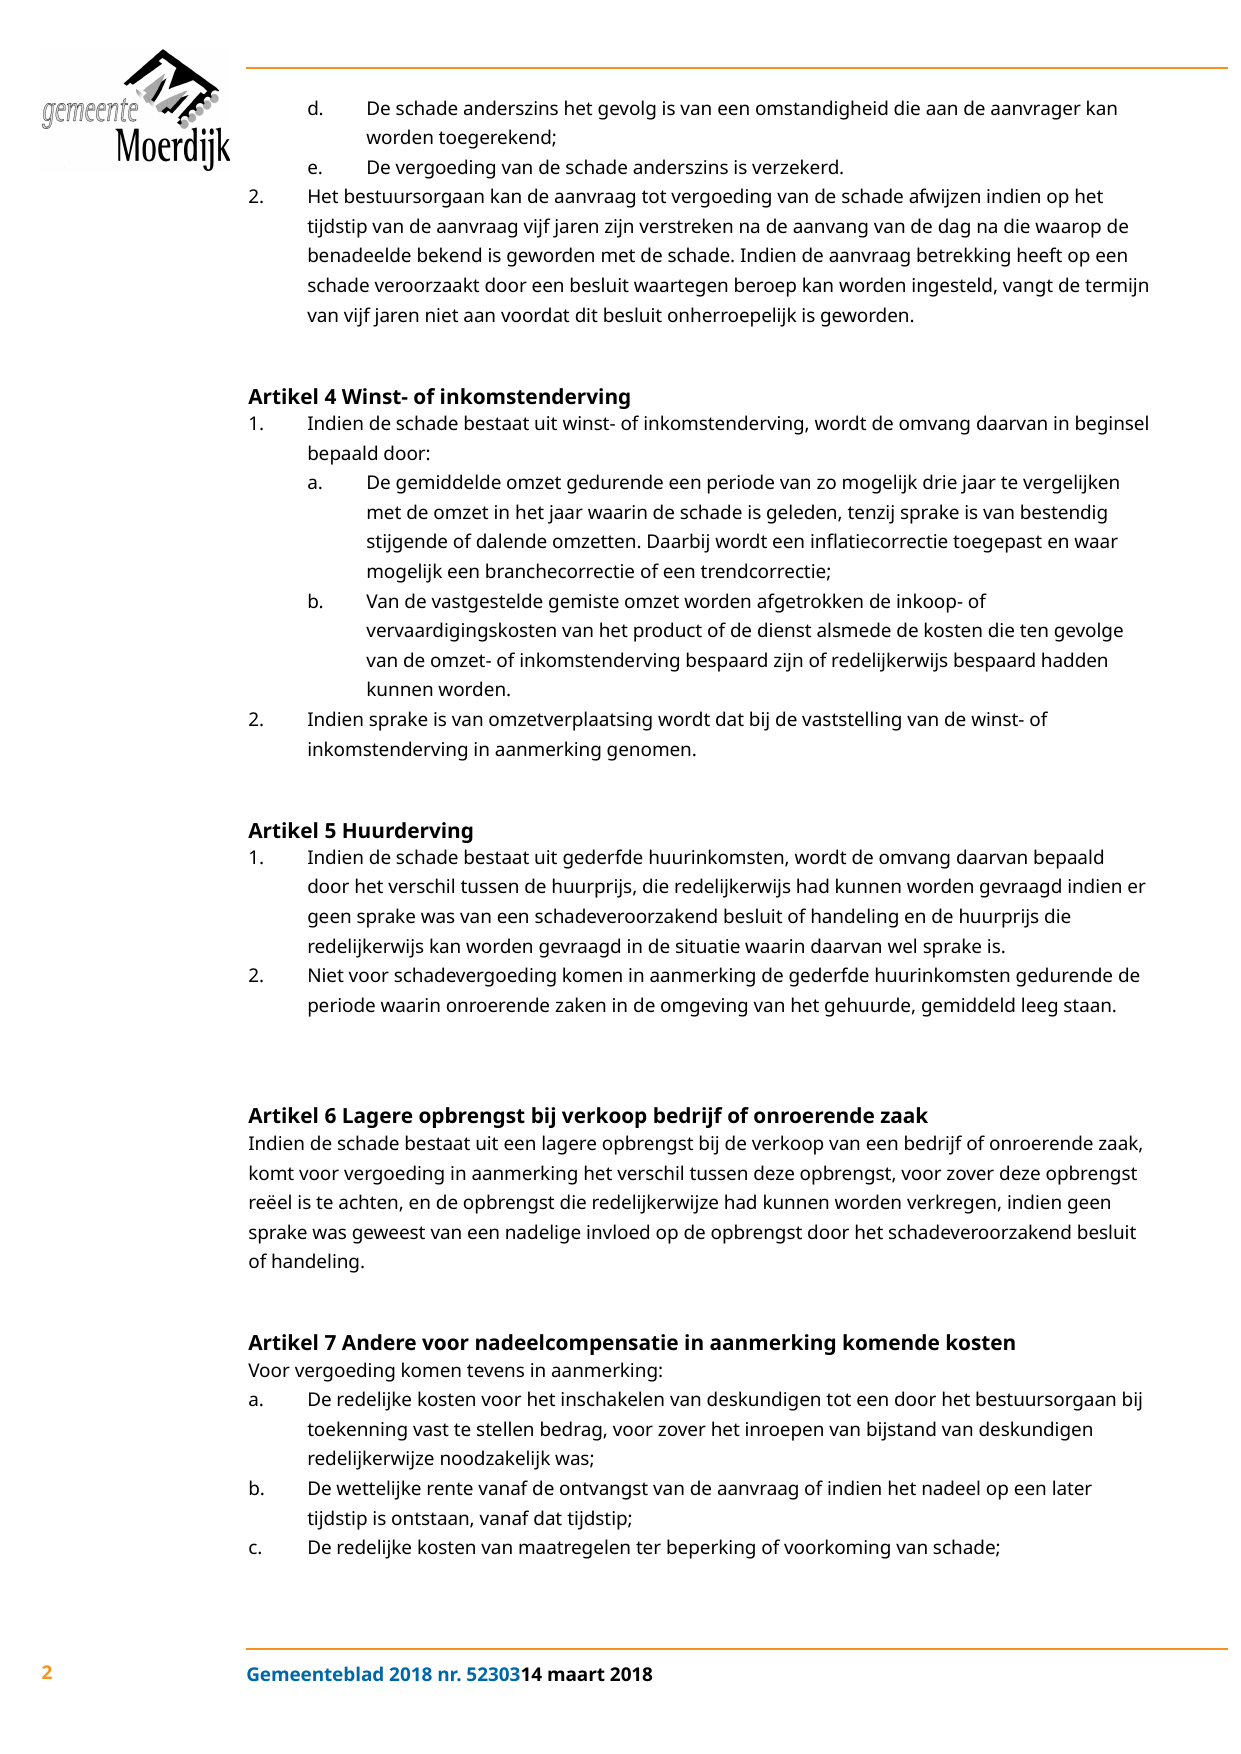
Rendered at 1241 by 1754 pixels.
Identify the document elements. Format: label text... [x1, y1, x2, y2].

list De wettelijke rente vanaf de ontvangst van de aanvraag of indien het nadeel op een later tijdstip is ontstaan, vanaf dat tijdstip; [248, 1475, 1152, 1531]
list De schade anderszins het gevolg is van een omstandigheid die aan de aanvrager kan worden toegerekend; [307, 95, 1152, 150]
list De redelijke kosten van maatregelen ter beperking of voorkoming van schade; [248, 1534, 1152, 1560]
text Artikel 7 Andere voor nadeelcompensatie in aanmerking komende kosten [248, 1328, 1152, 1357]
list Het bestuursorgaan kan de aanvraag tot vergoeding van de schade afwijzen indien op het tijdstip van de aanvraag vijf jaren zijn verstreken na de aanvang van de dag na die waarop de benadeelde bekend is geworden met de schade. Indien de aanvraag betrekking heeft op een schade veroorzaakt door een besluit waartegen beroep kan worden ingesteld, vangt de termijn van vijf jaren niet aan voordat dit besluit onherroepelijk is geworden. [248, 183, 1152, 328]
text Artikel 6 Lagere opbrengst bij verkoop bedrijf of onroerende zaak [248, 1102, 1152, 1130]
list De vergoeding van de schade anderszins is verzekerd. [307, 154, 1152, 180]
list Indien de schade bestaat uit gederfde huurinkomsten, wordt de omvang daarvan bepaald door het verschil tussen de huurprijs, die redelijkerwijs had kunnen worden gevraagd indien er geen sprake was van een schadeveroorzakend besluit of handeling en de huurprijs die redelijkerwijs kan worden gevraagd in de situatie waarin daarvan wel sprake is. [248, 844, 1152, 959]
text Artikel 5 Huurderving [248, 816, 1152, 844]
list Indien sprake is van omzetverplaatsing wordt dat bij de vaststelling van de winst- of inkomstenderving in aanmerking genomen. [248, 706, 1152, 761]
text Voor vergoeding komen tevens in aanmerking: [248, 1357, 1152, 1383]
list De redelijke kosten voor het inschakelen van deskundigen tot een door het bestuursorgaan bij toekenning vast te stellen bedrag, voor zover het inroepen van bijstand van deskundigen redelijkerwijze noodzakelijk was; [248, 1386, 1152, 1471]
picture [41, 47, 231, 172]
list Niet voor schadevergoeding komen in aanmerking de gederfde huurinkomsten gedurende de periode waarin onroerende zaken in de omgeving van het gehuurde, gemiddeld leeg staan. [248, 962, 1152, 1018]
list Van de vastgestelde gemiste omzet worden afgetrokken de inkoop- of vervaardigingskosten van het product of de dienst alsmede de kosten die ten gevolge van de omzet- of inkomstenderving bespaard zijn of redelijkerwijs bespaard hadden kunnen worden. [307, 588, 1152, 702]
list De gemiddelde omzet gedurende een periode van zo mogelijk drie jaar te vergelijken met de omzet in het jaar waarin de schade is geleden, tenzij sprake is van bestendig stijgende of dalende omzetten. Daarbij wordt een inflatiecorrectie toegepast en waar mogelijk een branchecorrectie of een trendcorrectie; [307, 469, 1152, 584]
list Indien de schade bestaat uit winst- of inkomstenderving, wordt de omvang daarvan in beginsel bepaald door: [248, 410, 1152, 466]
text Indien de schade bestaat uit een lagere opbrengst bij de verkoop van een bedrijf of onroerende zaak, komt voor vergoeding in aanmerking het verschil tussen deze opbrengst, voor zover deze opbrengst reëel is te achten, en de opbrengst die redelijkerwijze had kunnen worden verkregen, indien geen sprake was geweest van een nadelige invloed op de opbrengst door het schadeveroorzakend besluit of handeling. [248, 1130, 1152, 1274]
text Artikel 4 Winst- of inkomstenderving [248, 382, 1152, 410]
